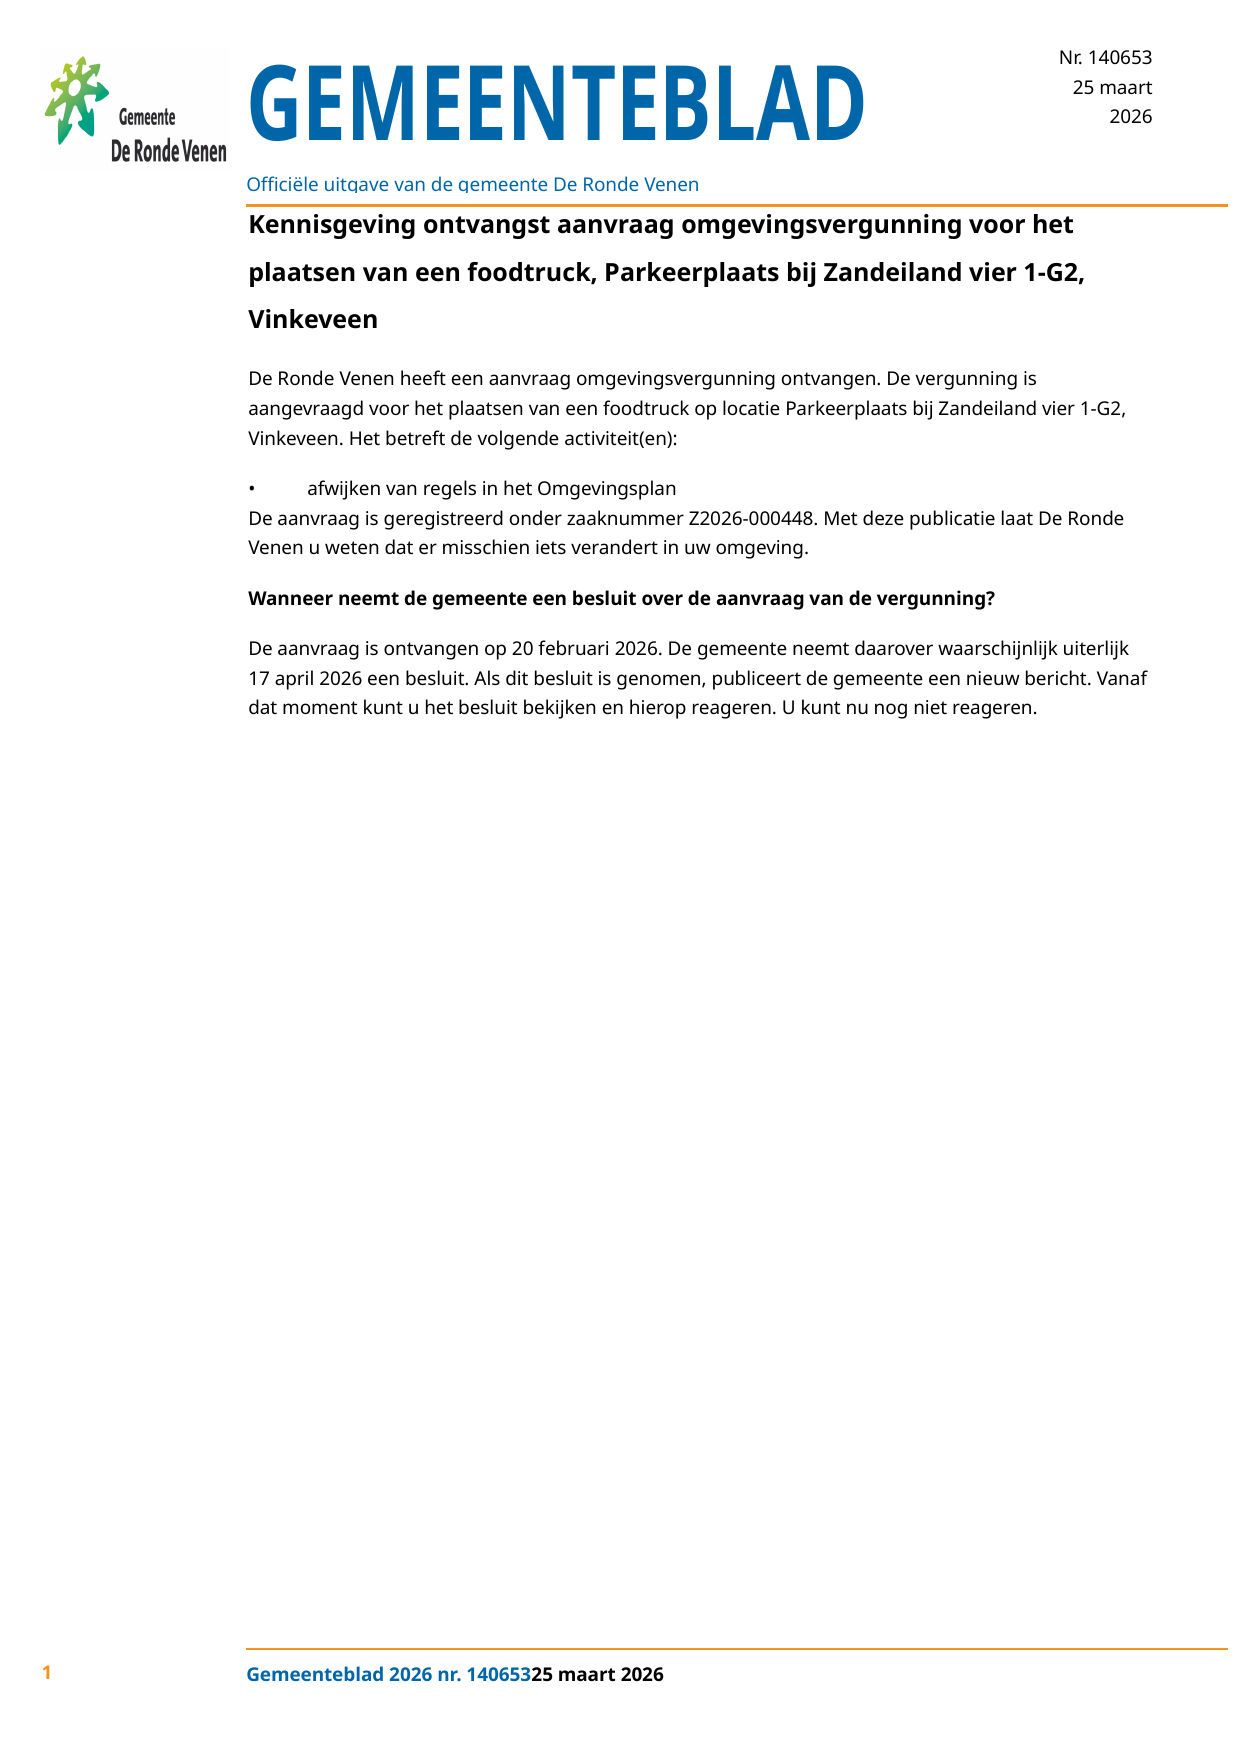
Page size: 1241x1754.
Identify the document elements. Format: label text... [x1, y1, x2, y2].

picture [41, 47, 231, 172]
text Wanneer neemt de gemeente een besluit over de aanvraag van de vergunning? [248, 585, 1152, 610]
text Kennisgeving ontvangst aanvraag omgevingsvergunning voor het plaatsen van een foodtruck, Parkeerplaats bij Zandeiland vier 1-G2, Vinkeveen [248, 207, 1152, 336]
text De aanvraag is ontvangen op 20 februari 2026. De gemeente neemt daarover waarschijnlijk uiterlijk 17 april 2026 een besluit. Als dit besluit is genomen, publiceert de gemeente een nieuw bericht. Vanaf dat moment kunt u het besluit bekijken en hierop reageren. U kunt nu nog niet reageren. [248, 635, 1152, 720]
text De Ronde Venen heeft een aanvraag omgevingsvergunning ontvangen. De vergunning is aangevraagd voor het plaatsen van een foodtruck op locatie Parkeerplaats bij Zandeiland vier 1-G2, Vinkeveen. Het betreft de volgende activiteit(en): [248, 366, 1152, 450]
text De aanvraag is geregistreerd onder zaaknummer Z2026-000448. Met deze publicatie laat De Ronde Venen u weten dat er misschien iets verandert in uw omgeving. [248, 505, 1152, 560]
list afwijken van regels in het Omgevingsplan [248, 475, 1152, 501]
